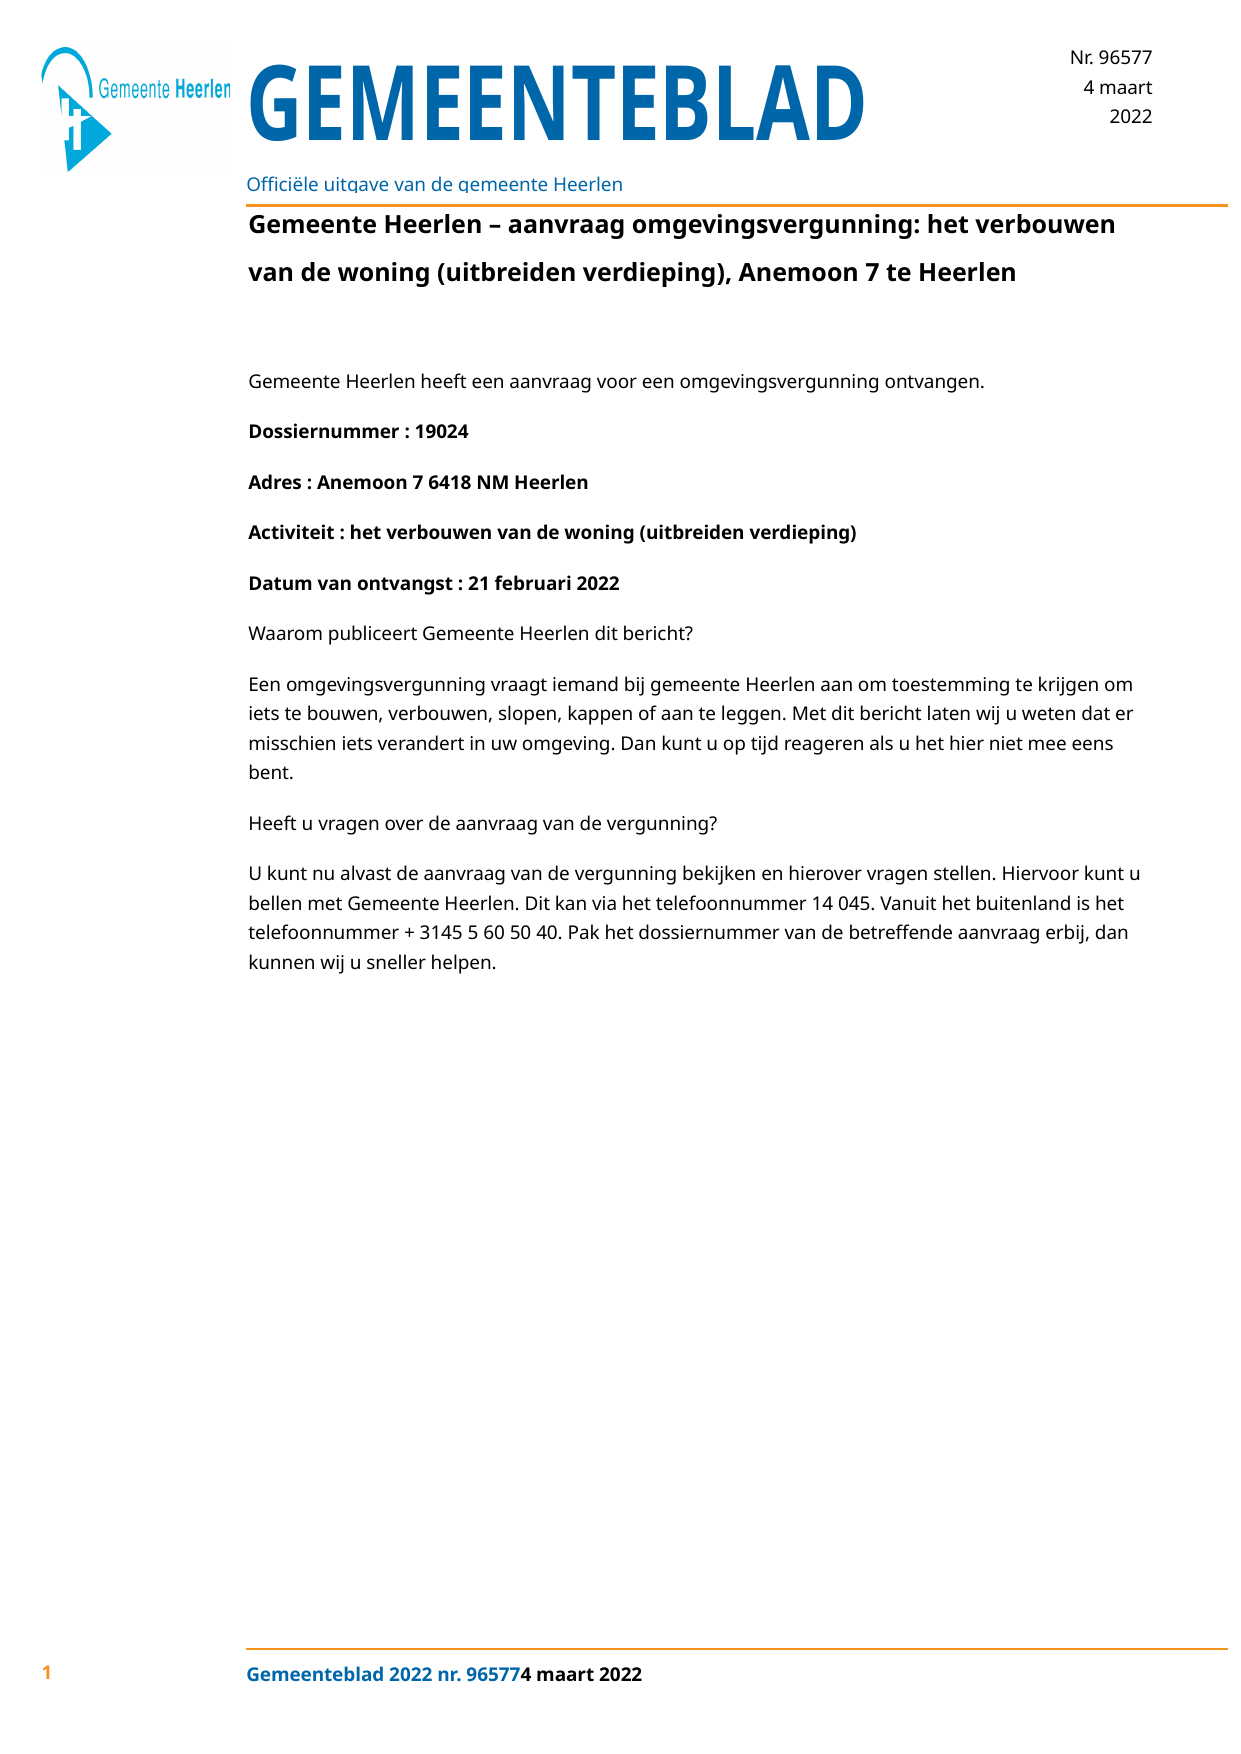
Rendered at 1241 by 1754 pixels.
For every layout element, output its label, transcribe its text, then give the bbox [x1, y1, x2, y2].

text Heeft u vragen over de aanvraag van de vergunning? [248, 810, 1152, 836]
text Adres : Anemoon 7 6418 NM Heerlen [248, 469, 1152, 495]
picture [41, 47, 231, 172]
text Gemeente Heerlen heeft een aanvraag voor een omgevingsvergunning ontvangen. [248, 368, 1152, 394]
text Datum van ontvangst : 21 februari 2022 [248, 570, 1152, 596]
text Gemeente Heerlen – aanvraag omgevingsvergunning: het verbouwen van de woning (uitbreiden verdieping), Anemoon 7 te Heerlen [248, 207, 1152, 288]
picture [41, 47, 59, 70]
text U kunt nu alvast de aanvraag van de vergunning bekijken en hierover vragen stellen. Hiervoor kunt u bellen met Gemeente Heerlen. Dit kan via het telefoonnummer 14 045. Vanuit het buitenland is het telefoonnummer + 3145 5 60 50 40. Pak het dossiernummer van de betreffende aanvraag erbij, dan kunnen wij u sneller helpen. [248, 860, 1152, 975]
text Een omgevingsvergunning vraagt iemand bij gemeente Heerlen aan om toestemming te krijgen om iets te bouwen, verbouwen, slopen, kappen of aan te leggen. Met dit bericht laten wij u weten dat er misschien iets verandert in uw omgeving. Dan kunt u op tijd reageren als u het hier niet mee eens bent. [248, 671, 1152, 785]
text Activiteit : het verbouwen van de woning (uitbreiden verdieping) [248, 519, 1152, 545]
text Waarom publiceert Gemeente Heerlen dit bericht? [248, 620, 1152, 646]
text Dossiernummer : 19024 [248, 419, 1152, 444]
